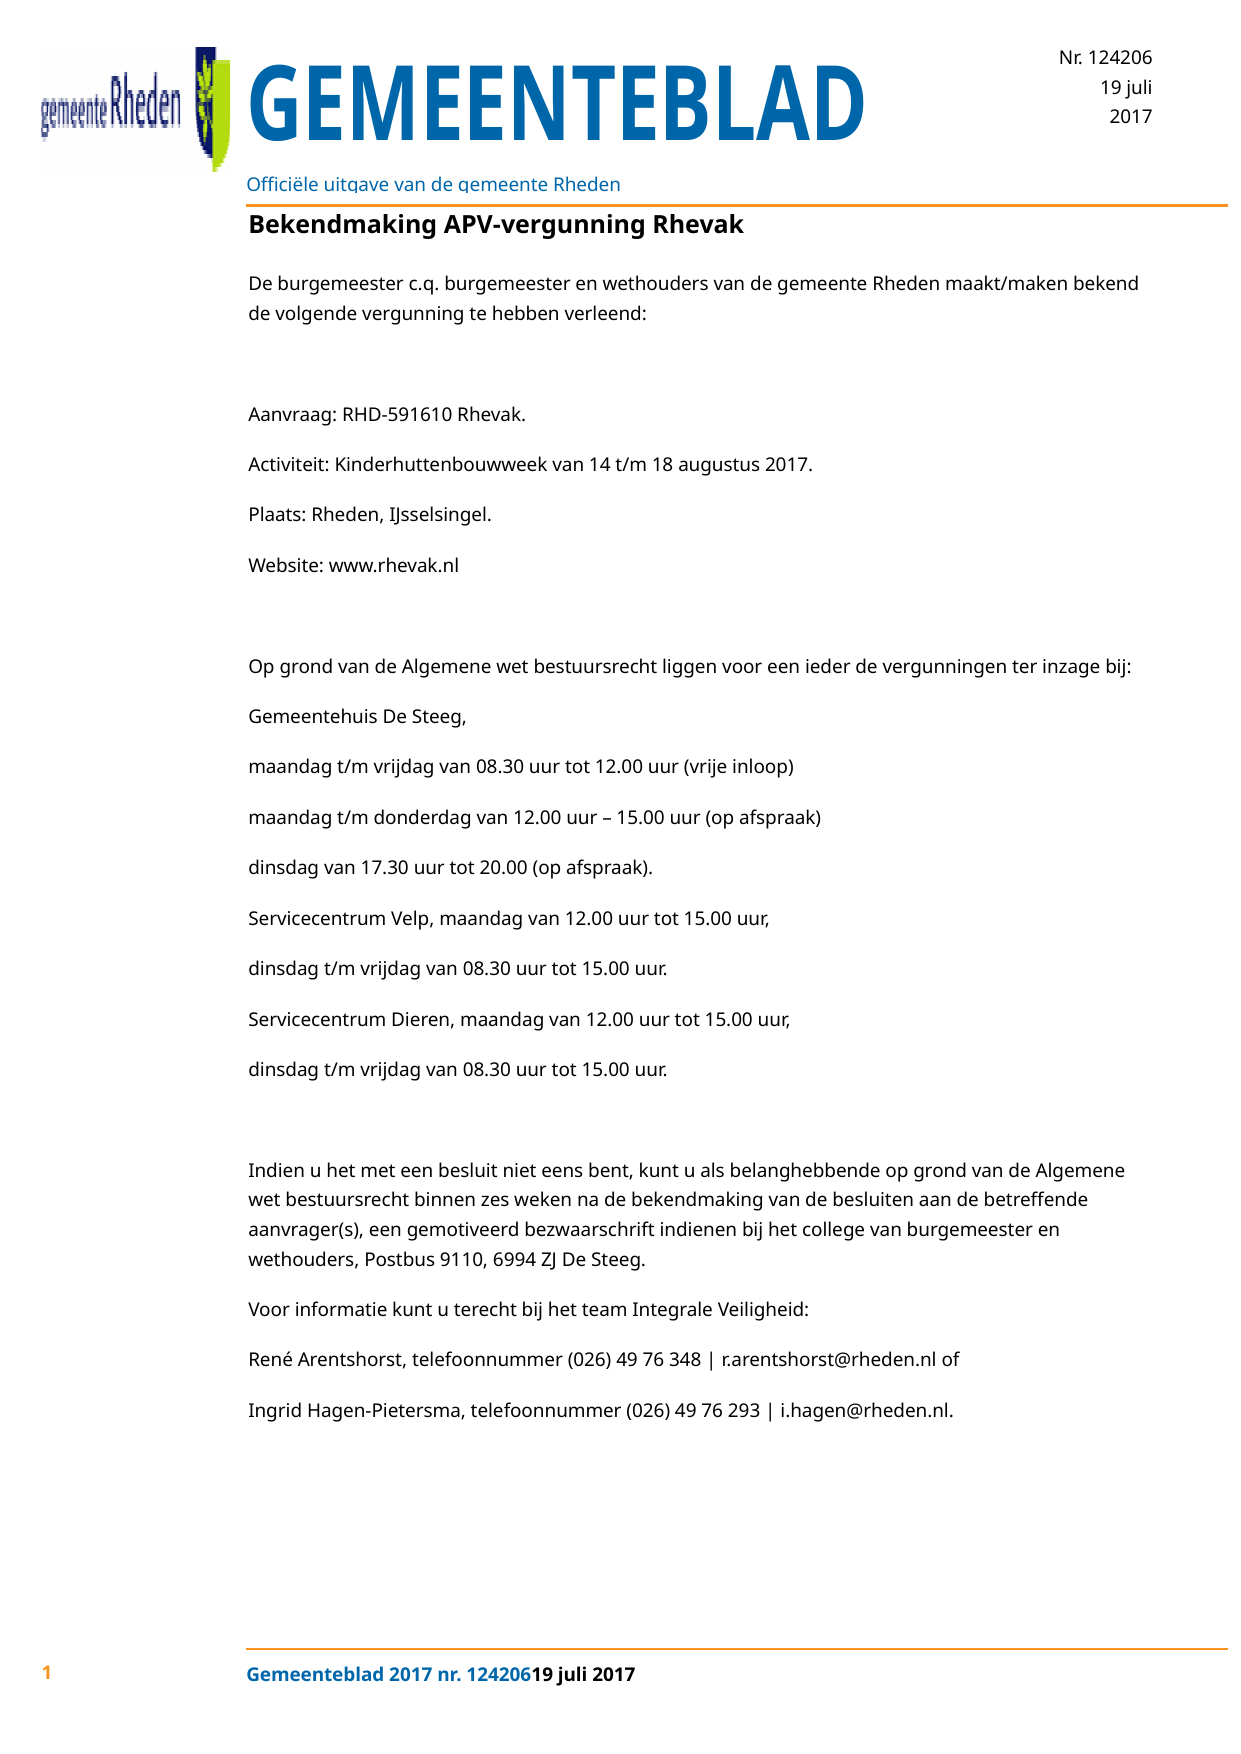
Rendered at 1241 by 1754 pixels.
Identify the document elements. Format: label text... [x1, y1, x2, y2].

text Website: www.rhevak.nl [248, 552, 1152, 578]
text René Arentshorst, telefoonnummer (026) 49 76 348 | r.arentshorst@rheden.nl of [248, 1347, 1152, 1372]
text dinsdag van 17.30 uur tot 20.00 (op afspraak). [248, 854, 1152, 880]
text Plaats: Rheden, IJsselsingel. [248, 502, 1152, 527]
text Aanvraag: RHD-591610 Rhevak. [248, 401, 1152, 426]
text Activiteit: Kinderhuttenbouwweek van 14 t/m 18 augustus 2017. [248, 451, 1152, 477]
text Bekendmaking APV-vergunning Rhevak [248, 207, 1152, 241]
text De burgemeester c.q. burgemeester en wethouders van de gemeente Rheden maakt/maken bekend de volgende vergunning te hebben verleend: [248, 270, 1152, 326]
text Indien u het met een besluit niet eens bent, kunt u als belanghebbende op grond van de Algemene wet bestuursrecht binnen zes weken na de bekendmaking van de besluiten aan de betreffende aanvrager(s), een gemotiveerd bezwaarschrift indienen bij het college van burgemeester en wethouders, Postbus 9110, 6994 ZJ De Steeg. [248, 1157, 1152, 1271]
text dinsdag t/m vrijdag van 08.30 uur tot 15.00 uur. [248, 1056, 1152, 1082]
text Voor informatie kunt u terecht bij het team Integrale Veiligheid: [248, 1296, 1152, 1322]
text Servicecentrum Dieren, maandag van 12.00 uur tot 15.00 uur, [248, 1006, 1152, 1031]
text Op grond van de Algemene wet bestuursrecht liggen voor een ieder de vergunningen ter inzage bij: [248, 653, 1152, 678]
text maandag t/m vrijdag van 08.30 uur tot 12.00 uur (vrije inloop) [248, 754, 1152, 779]
text Ingrid Hagen-Pietersma, telefoonnummer (026) 49 76 293 | i.hagen@rheden.nl. [248, 1397, 1152, 1423]
text Servicecentrum Velp, maandag van 12.00 uur tot 15.00 uur, [248, 905, 1152, 931]
picture [41, 47, 231, 172]
text dinsdag t/m vrijdag van 08.30 uur tot 15.00 uur. [248, 955, 1152, 981]
text maandag t/m donderdag van 12.00 uur – 15.00 uur (op afspraak) [248, 804, 1152, 830]
text Gemeentehuis De Steeg, [248, 703, 1152, 729]
